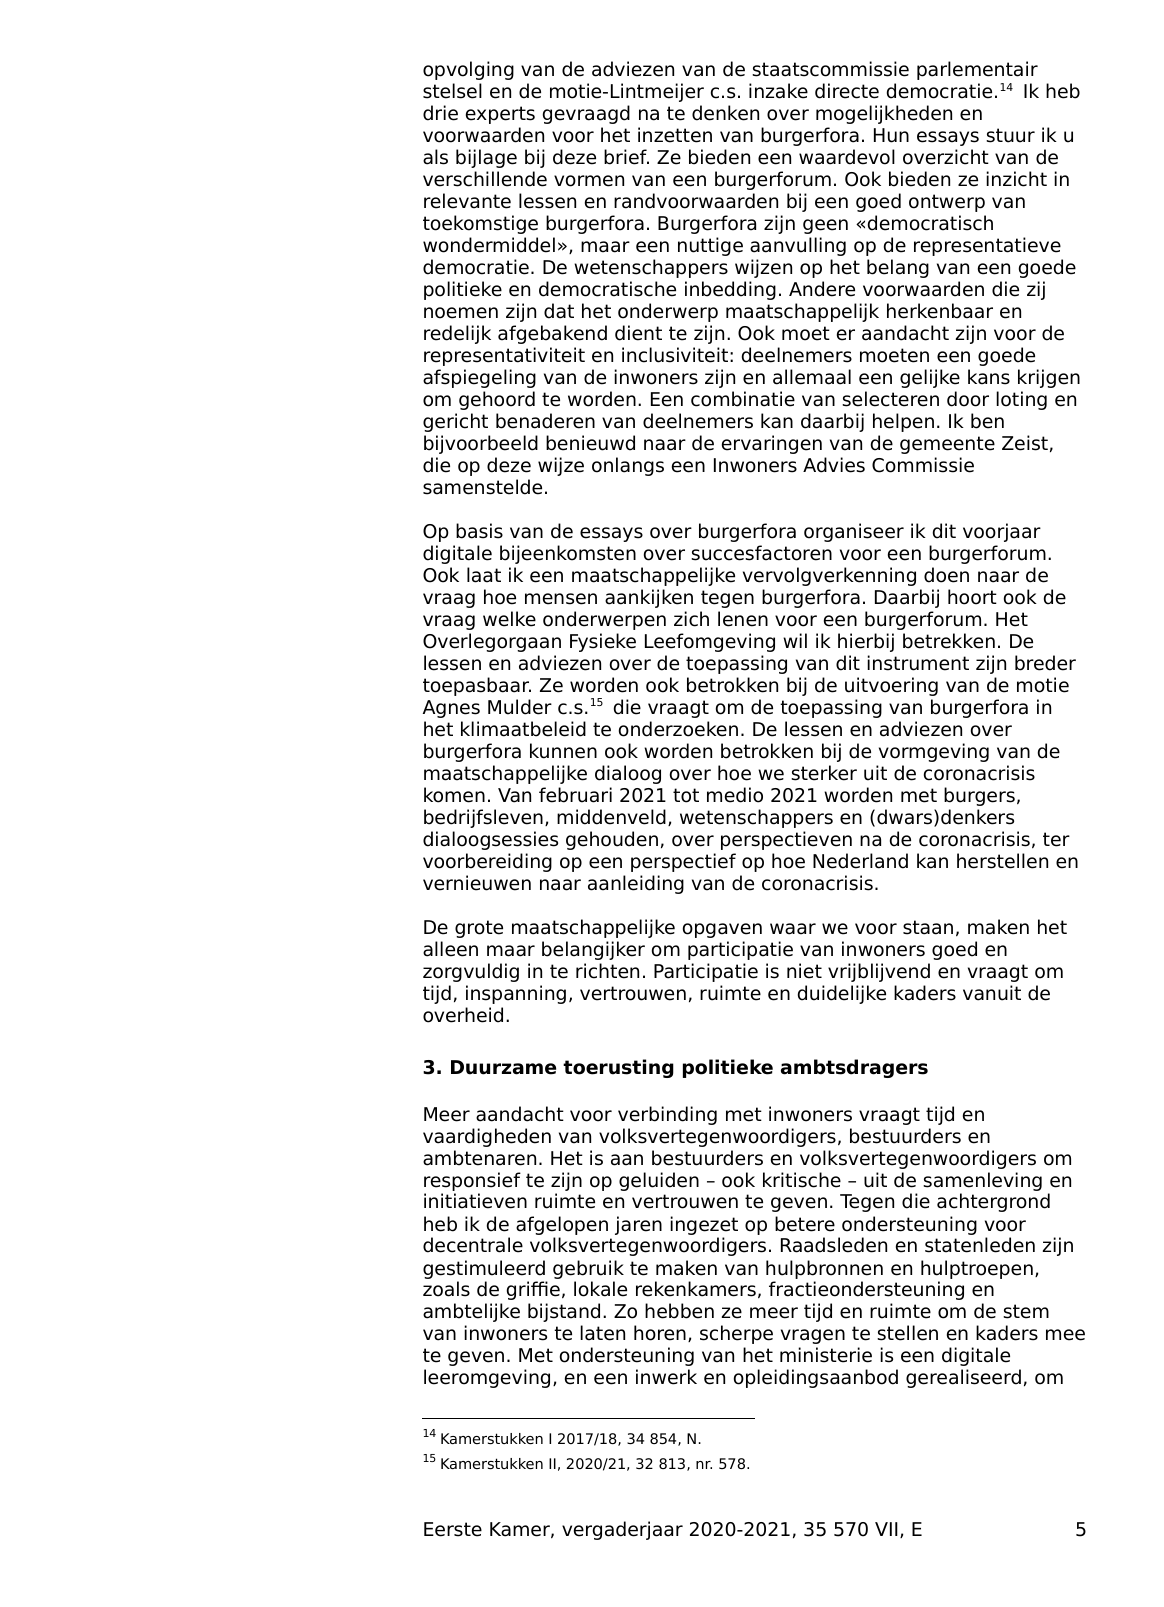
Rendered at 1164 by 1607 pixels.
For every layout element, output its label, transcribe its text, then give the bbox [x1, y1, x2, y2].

text Op basis van de essays over burgerfora organiseer ik dit voorjaar digitale bijeenkomsten over succesfactoren voor een burgerforum. Ook laat ik een maatschappelijke vervolgverkenning doen naar de vraag hoe mensen aankijken tegen burgerfora. Daarbij hoort ook de vraag welke onderwerpen zich lenen voor een burgerforum. Het Overlegorgaan Fysieke Leefomgeving wil ik hierbij betrekken. De lessen en adviezen over de toepassing van dit instrument zijn breder toepasbaar. Ze worden ook betrokken bij de uitvoering van de motie Agnes Mulder c.s. die vraagt om de toepassing van burgerfora in het klimaatbeleid te onderzoeken. De lessen en adviezen over burgerfora kunnen ook worden betrokken bij de vormgeving van de maatschappelijke dialoog over hoe we sterker uit de coronacrisis komen. Van februari 2021 tot medio 2021 worden met burgers, bedrijfsleven, middenveld, wetenschappers en (dwars)denkers dialoogsessies gehouden, over perspectieven na de coronacrisis, ter voorbereiding op een perspectief op hoe Nederland kan herstellen en vernieuwen naar aanleiding van de coronacrisis. [422, 521, 1087, 894]
subtitle 3. Duurzame toerusting politieke ambtsdragers [422, 1057, 1087, 1078]
text Kamerstukken I 2017/18, 34 854, N. [422, 1427, 1087, 1449]
text Meer aandacht voor verbinding met inwoners vraagt tijd en vaardigheden van volksvertegenwoordigers, bestuurders en ambtenaren. Het is aan bestuurders en volksvertegenwoordigers om responsief te zijn op geluiden – ook kritische – uit de samenleving en initiatieven ruimte en vertrouwen te geven. Tegen die achtergrond heb ik de afgelopen jaren ingezet op betere ondersteuning voor decentrale volksvertegenwoordigers. Raadsleden en statenleden zijn gestimuleerd gebruik te maken van hulpbronnen en hulptroepen, zoals de griffie, lokale rekenkamers, fractieondersteuning en ambtelijke bijstand. Zo hebben ze meer tijd en ruimte om de stem van inwoners te laten horen, scherpe vragen te stellen en kaders mee te geven. Met ondersteuning van het ministerie is een digitale leeromgeving, en een inwerk en opleidingsaanbod gerealiseerd, om [422, 1103, 1087, 1389]
text opvolging van de adviezen van de staatscommissie parlementair stelsel en de motie-Lintmeijer c.s. inzake directe democratie. Ik heb drie experts gevraagd na te denken over mogelijkheden en voorwaarden voor het inzetten van burgerfora. Hun essays stuur ik u als bijlage bij deze brief. Ze bieden een waardevol overzicht van de verschillende vormen van een burgerforum. Ook bieden ze inzicht in relevante lessen en randvoorwaarden bij een goed ontwerp van toekomstige burgerfora. Burgerfora zijn geen «democratisch wondermiddel», maar een nuttige aanvulling op de representatieve democratie. De wetenschappers wijzen op het belang van een goede politieke en democratische inbedding. Andere voorwaarden die zij noemen zijn dat het onderwerp maatschappelijk herkenbaar en redelijk afgebakend dient te zijn. Ook moet er aandacht zijn voor de representativiteit en inclusiviteit: deelnemers moeten een goede afspiegeling van de inwoners zijn en allemaal een gelijke kans krijgen om gehoord te worden. Een combinatie van selecteren door loting en gericht benaderen van deelnemers kan daarbij helpen. Ik ben bijvoorbeeld benieuwd naar de ervaringen van de gemeente Zeist, die op deze wijze onlangs een Inwoners Advies Commissie samenstelde. [422, 59, 1087, 499]
text Kamerstukken II, 2020/21, 32 813, nr. 578. [422, 1452, 1087, 1474]
text De grote maatschappelijke opgaven waar we voor staan, maken het alleen maar belangijker om participatie van inwoners goed en zorgvuldig in te richten. Participatie is niet vrijblijvend en vraagt om tijd, inspanning, vertrouwen, ruimte en duidelijke kaders vanuit de overheid. [422, 917, 1087, 1027]
